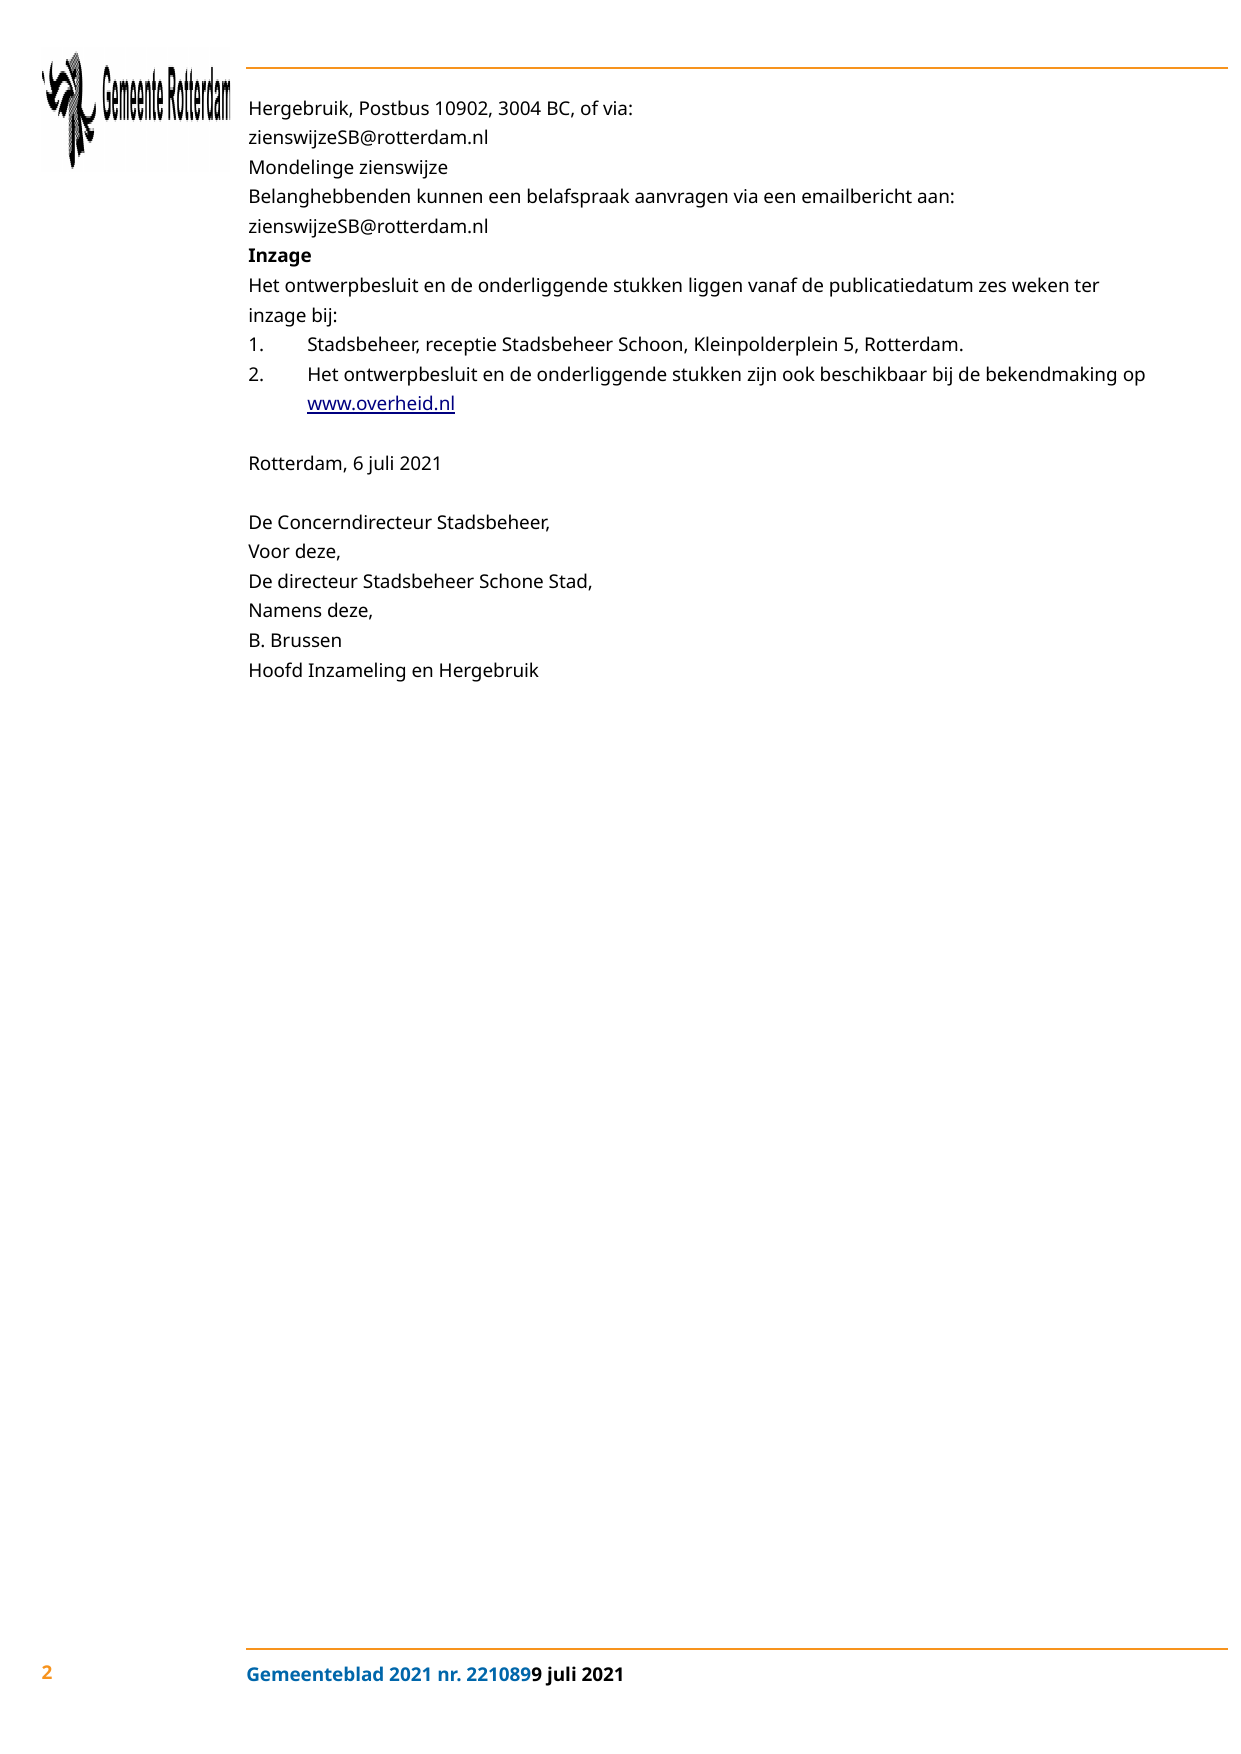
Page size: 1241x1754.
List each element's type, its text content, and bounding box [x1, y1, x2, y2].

text Hoofd Inzameling en Hergebruik [248, 657, 1152, 683]
picture [41, 47, 231, 172]
text Het ontwerpbesluit en de onderliggende stukken liggen vanaf de publicatiedatum zes weken ter inzage bij: [248, 272, 1152, 328]
text Namens deze, [248, 598, 1152, 623]
list Stadsbeheer, receptie Stadsbeheer Schoon, Kleinpolderplein 5, Rotterdam. [248, 331, 1152, 357]
list Het ontwerpbesluit en de onderliggende stukken zijn ook beschikbaar bij de bekendmaking op www.overheid.nl [248, 361, 1152, 416]
text Hergebruik, Postbus 10902, 3004 BC, of via: [248, 95, 1152, 121]
text Rotterdam, 6 juli 2021 [248, 450, 1152, 476]
text Voor deze, [248, 538, 1152, 564]
text Inzage [248, 243, 1152, 268]
text De Concerndirecteur Stadsbeheer, [248, 509, 1152, 535]
text B. Brussen [248, 627, 1152, 653]
text Belanghebbenden kunnen een belafspraak aanvragen via een emailbericht aan: zienswijzeSB@rotterdam.nl [248, 183, 1152, 239]
text De directeur Stadsbeheer Schone Stad, [248, 568, 1152, 594]
text Mondelinge zienswijze [248, 154, 1152, 180]
text ­­zienswijzeSB@rotterdam.nl [248, 124, 1152, 150]
